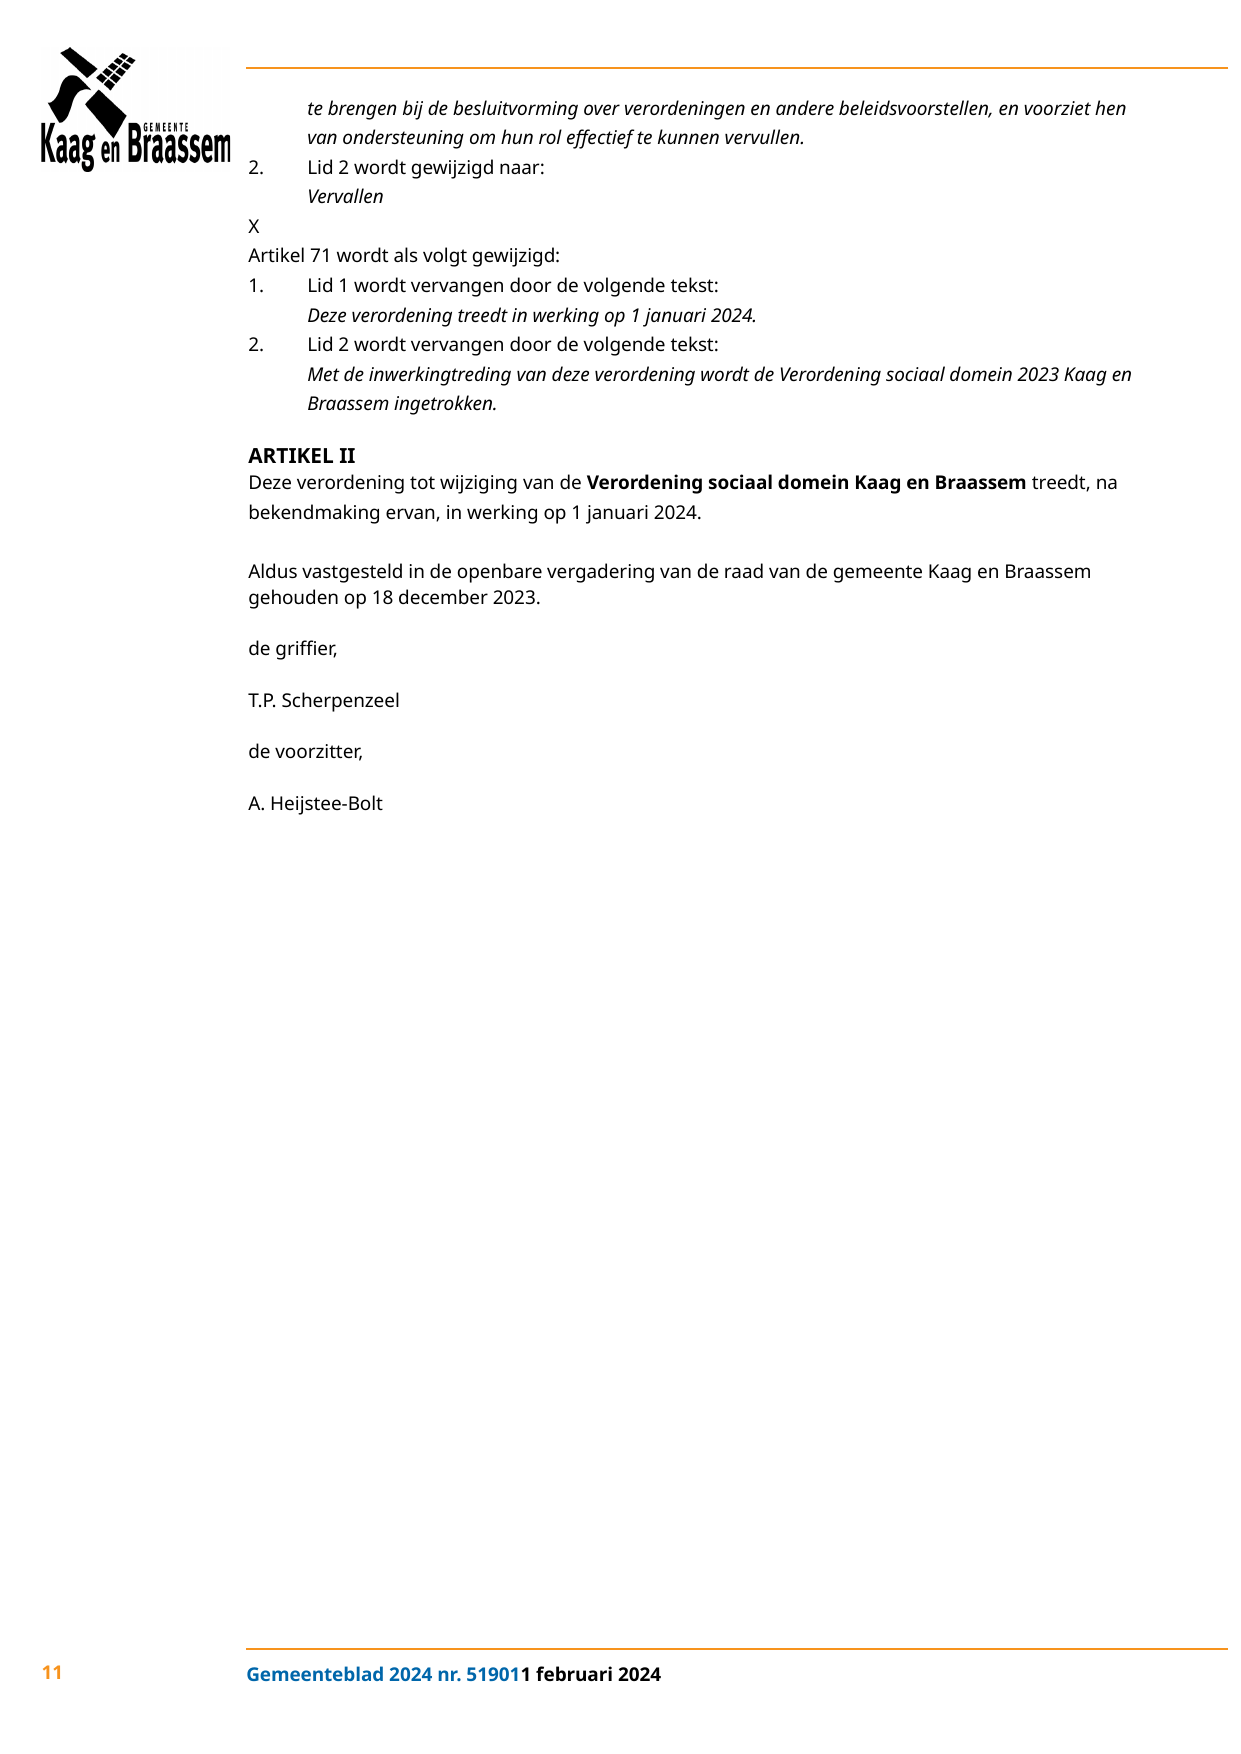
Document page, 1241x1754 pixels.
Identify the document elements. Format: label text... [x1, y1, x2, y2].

text Aldus vastgesteld in de openbare vergadering van de raad van de gemeente Kaag en Braassem gehouden op 18 december 2023. [248, 558, 1152, 610]
list Vervallen [248, 183, 1152, 209]
list Met de inwerkingtreding van deze verordening wordt de Verordening sociaal domein 2023 Kaag en Braassem ingetrokken. [248, 361, 1152, 416]
list Deze verordening treedt in werking op 1 januari 2024. [248, 302, 1152, 328]
text ARTIKEL II [248, 441, 1152, 469]
text X [248, 213, 1152, 239]
list Lid 2 wordt gewijzigd naar: [248, 154, 1152, 180]
text de griffier, [248, 635, 1152, 661]
text Artikel 71 wordt als volgt gewijzigd: [248, 243, 1152, 268]
text Deze verordening tot wijziging van de Verordening sociaal domein Kaag en Braassem treedt, na bekendmaking ervan, in werking op 1 januari 2024. [248, 469, 1152, 525]
picture [41, 47, 231, 172]
text de voorzitter, [248, 738, 1152, 764]
list Lid 2 wordt vervangen door de volgende tekst: [248, 331, 1152, 357]
list te brengen bij de besluitvorming over verordeningen en andere beleidsvoorstellen, en voorziet hen van ondersteuning om hun rol effectief te kunnen vervullen. [248, 95, 1152, 150]
text A. Heijstee-Bolt [248, 790, 1152, 816]
list Lid 1 wordt vervangen door de volgende tekst: [248, 272, 1152, 298]
text T.P. Scherpenzeel [248, 687, 1152, 713]
